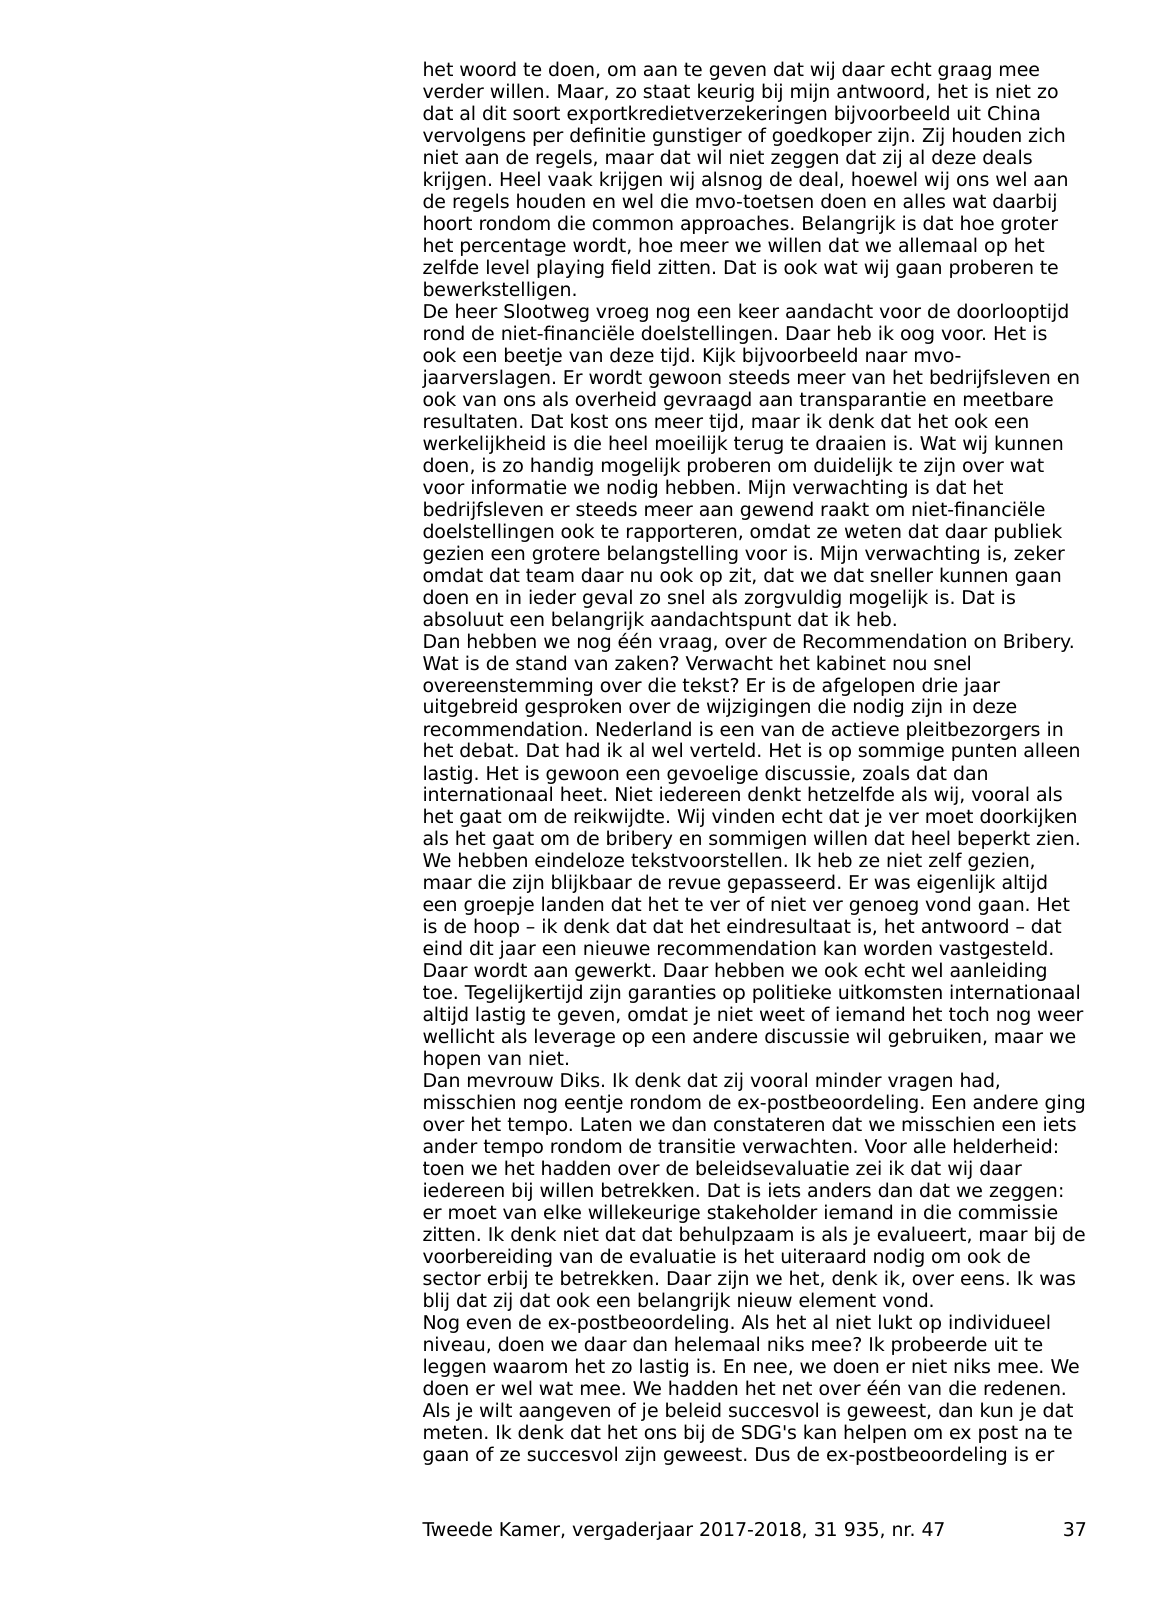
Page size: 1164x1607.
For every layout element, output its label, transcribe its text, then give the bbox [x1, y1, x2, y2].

text Nog even de ex-postbeoordeling. Als het al niet lukt op individueel niveau, doen we daar dan helemaal niks mee? Ik probeerde uit te leggen waarom het zo lastig is. En nee, we doen er niet niks mee. We doen er wel wat mee. We hadden het net over één van die redenen. Als je wilt aangeven of je beleid succesvol is geweest, dan kun je dat meten. Ik denk dat het ons bij de SDG's kan helpen om ex post na te gaan of ze succesvol zijn geweest. Dus de ex-postbeoordeling is er [422, 1312, 1087, 1466]
text het woord te doen, om aan te geven dat wij daar echt graag mee verder willen. Maar, zo staat keurig bij mijn antwoord, het is niet zo dat al dit soort exportkredietverzekeringen bijvoorbeeld uit China vervolgens per definitie gunstiger of goedkoper zijn. Zij houden zich niet aan de regels, maar dat wil niet zeggen dat zij al deze deals krijgen. Heel vaak krijgen wij alsnog de deal, hoewel wij ons wel aan de regels houden en wel die mvo-toetsen doen en alles wat daarbij hoort rondom die common approaches. Belangrijk is dat hoe groter het percentage wordt, hoe meer we willen dat we allemaal op het zelfde level playing field zitten. Dat is ook wat wij gaan proberen te bewerkstelligen. [422, 59, 1087, 301]
text De heer Slootweg vroeg nog een keer aandacht voor de doorlooptijd rond de niet-financiële doelstellingen. Daar heb ik oog voor. Het is ook een beetje van deze tijd. Kijk bijvoorbeeld naar mvo-jaarverslagen. Er wordt gewoon steeds meer van het bedrijfsleven en ook van ons als overheid gevraagd aan transparantie en meetbare resultaten. Dat kost ons meer tijd, maar ik denk dat het ook een werkelijkheid is die heel moeilijk terug te draaien is. Wat wij kunnen doen, is zo handig mogelijk proberen om duidelijk te zijn over wat voor informatie we nodig hebben. Mijn verwachting is dat het bedrijfsleven er steeds meer aan gewend raakt om niet-financiële doelstellingen ook te rapporteren, omdat ze weten dat daar publiek gezien een grotere belangstelling voor is. Mijn verwachting is, zeker omdat dat team daar nu ook op zit, dat we dat sneller kunnen gaan doen en in ieder geval zo snel als zorgvuldig mogelijk is. Dat is absoluut een belangrijk aandachtspunt dat ik heb. [422, 301, 1087, 631]
text Dan mevrouw Diks. Ik denk dat zij vooral minder vragen had, misschien nog eentje rondom de ex-postbeoordeling. Een andere ging over het tempo. Laten we dan constateren dat we misschien een iets ander tempo rondom de transitie verwachten. Voor alle helderheid: toen we het hadden over de beleidsevaluatie zei ik dat wij daar iedereen bij willen betrekken. Dat is iets anders dan dat we zeggen: er moet van elke willekeurige stakeholder iemand in die commissie zitten. Ik denk niet dat dat behulpzaam is als je evalueert, maar bij de voorbereiding van de evaluatie is het uiteraard nodig om ook de sector erbij te betrekken. Daar zijn we het, denk ik, over eens. Ik was blij dat zij dat ook een belangrijk nieuw element vond. [422, 1070, 1087, 1312]
text Dan hebben we nog één vraag, over de Recommendation on Bribery. Wat is de stand van zaken? Verwacht het kabinet nou snel overeenstemming over die tekst? Er is de afgelopen drie jaar uitgebreid gesproken over de wijzigingen die nodig zijn in deze recommendation. Nederland is een van de actieve pleitbezorgers in het debat. Dat had ik al wel verteld. Het is op sommige punten alleen lastig. Het is gewoon een gevoelige discussie, zoals dat dan internationaal heet. Niet iedereen denkt hetzelfde als wij, vooral als het gaat om de reikwijdte. Wij vinden echt dat je ver moet doorkijken als het gaat om de bribery en sommigen willen dat heel beperkt zien. We hebben eindeloze tekstvoorstellen. Ik heb ze niet zelf gezien, maar die zijn blijkbaar de revue gepasseerd. Er was eigenlijk altijd een groepje landen dat het te ver of niet ver genoeg vond gaan. Het is de hoop – ik denk dat dat het eindresultaat is, het antwoord – dat eind dit jaar een nieuwe recommendation kan worden vastgesteld. Daar wordt aan gewerkt. Daar hebben we ook echt wel aanleiding toe. Tegelijkertijd zijn garanties op politieke uitkomsten internationaal altijd lastig te geven, omdat je niet weet of iemand het toch nog weer wellicht als leverage op een andere discussie wil gebruiken, maar we hopen van niet. [422, 631, 1087, 1070]
